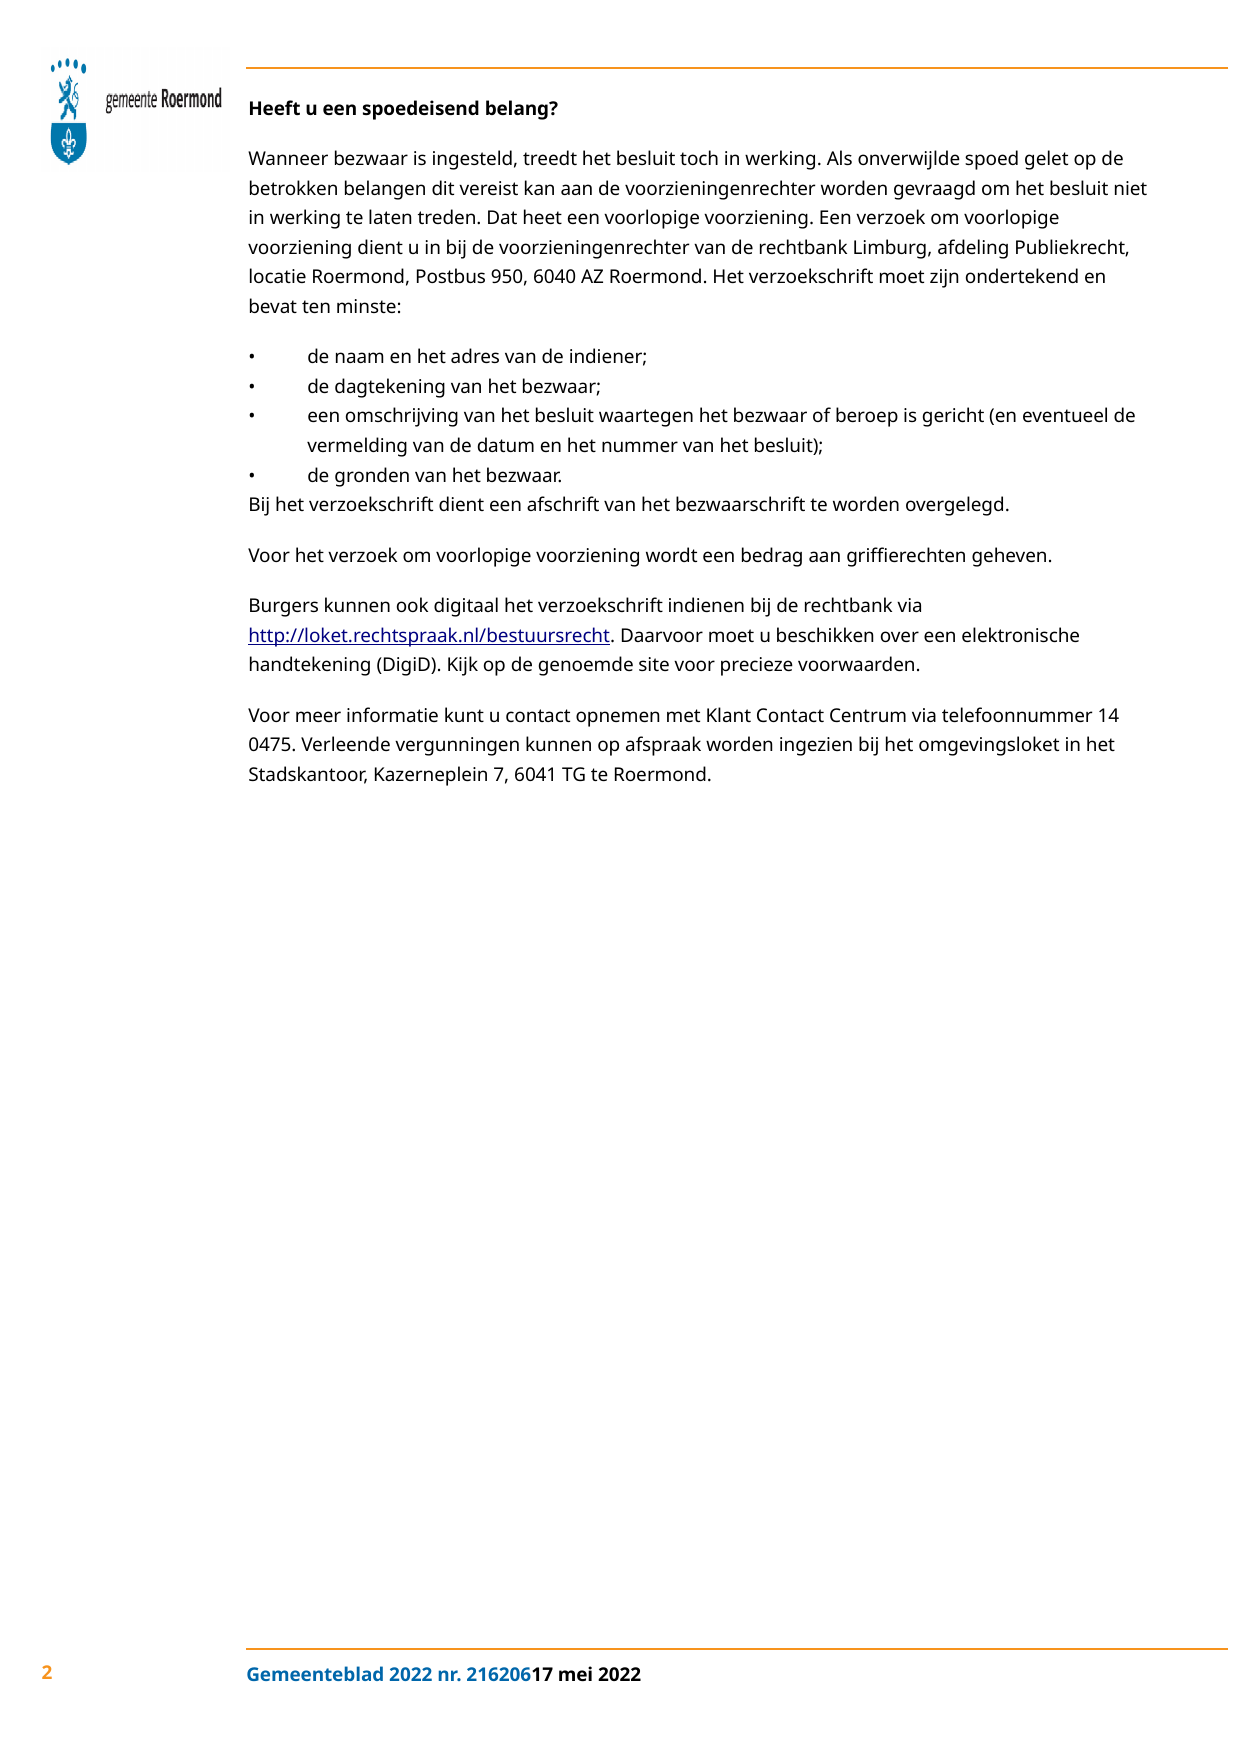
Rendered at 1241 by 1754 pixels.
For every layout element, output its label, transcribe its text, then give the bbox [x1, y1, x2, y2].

list een omschrijving van het besluit waartegen het bezwaar of beroep is gericht (en eventueel de vermelding van de datum en het nummer van het besluit); [248, 403, 1152, 458]
text Heeft u een spoedeisend belang? [248, 95, 1152, 121]
list de dagtekening van het bezwaar; [248, 373, 1152, 399]
text Bij het verzoekschrift dient een afschrift van het bezwaarschrift te worden overgelegd. [248, 491, 1152, 517]
text Voor het verzoek om voorlopige voorziening wordt een bedrag aan griffierechten geheven. [248, 542, 1152, 568]
list de naam en het adres van de indiener; [248, 343, 1152, 369]
text Burgers kunnen ook digitaal het verzoekschrift indienen bij de rechtbank via http://loket.rechtspraak.nl/bestuursrecht. Daarvoor moet u beschikken over een elektronische handtekening (DigiD). Kijk op de genoemde site voor precieze voorwaarden. [248, 592, 1152, 677]
list de gronden van het bezwaar. [248, 462, 1152, 488]
picture [41, 47, 231, 172]
text Voor meer informatie kunt u contact opnemen met Klant Contact Centrum via telefoonnummer 14 0475. Verleende vergunningen kunnen op afspraak worden ingezien bij het omgevingsloket in het Stadskantoor, Kazerneplein 7, 6041 TG te Roermond. [248, 702, 1152, 787]
text Wanneer bezwaar is ingesteld, treedt het besluit toch in werking. Als onverwijlde spoed gelet op de betrokken belangen dit vereist kan aan de voorzieningenrechter worden gevraagd om het besluit niet in werking te laten treden. Dat heet een voorlopige voorziening. Een verzoek om voorlopige voorziening dient u in bij de voorzieningenrechter van de rechtbank Limburg, afdeling Publiekrecht, locatie Roermond, Postbus 950, 6040 AZ Roermond. Het verzoekschrift moet zijn ondertekend en bevat ten minste: [248, 145, 1152, 319]
